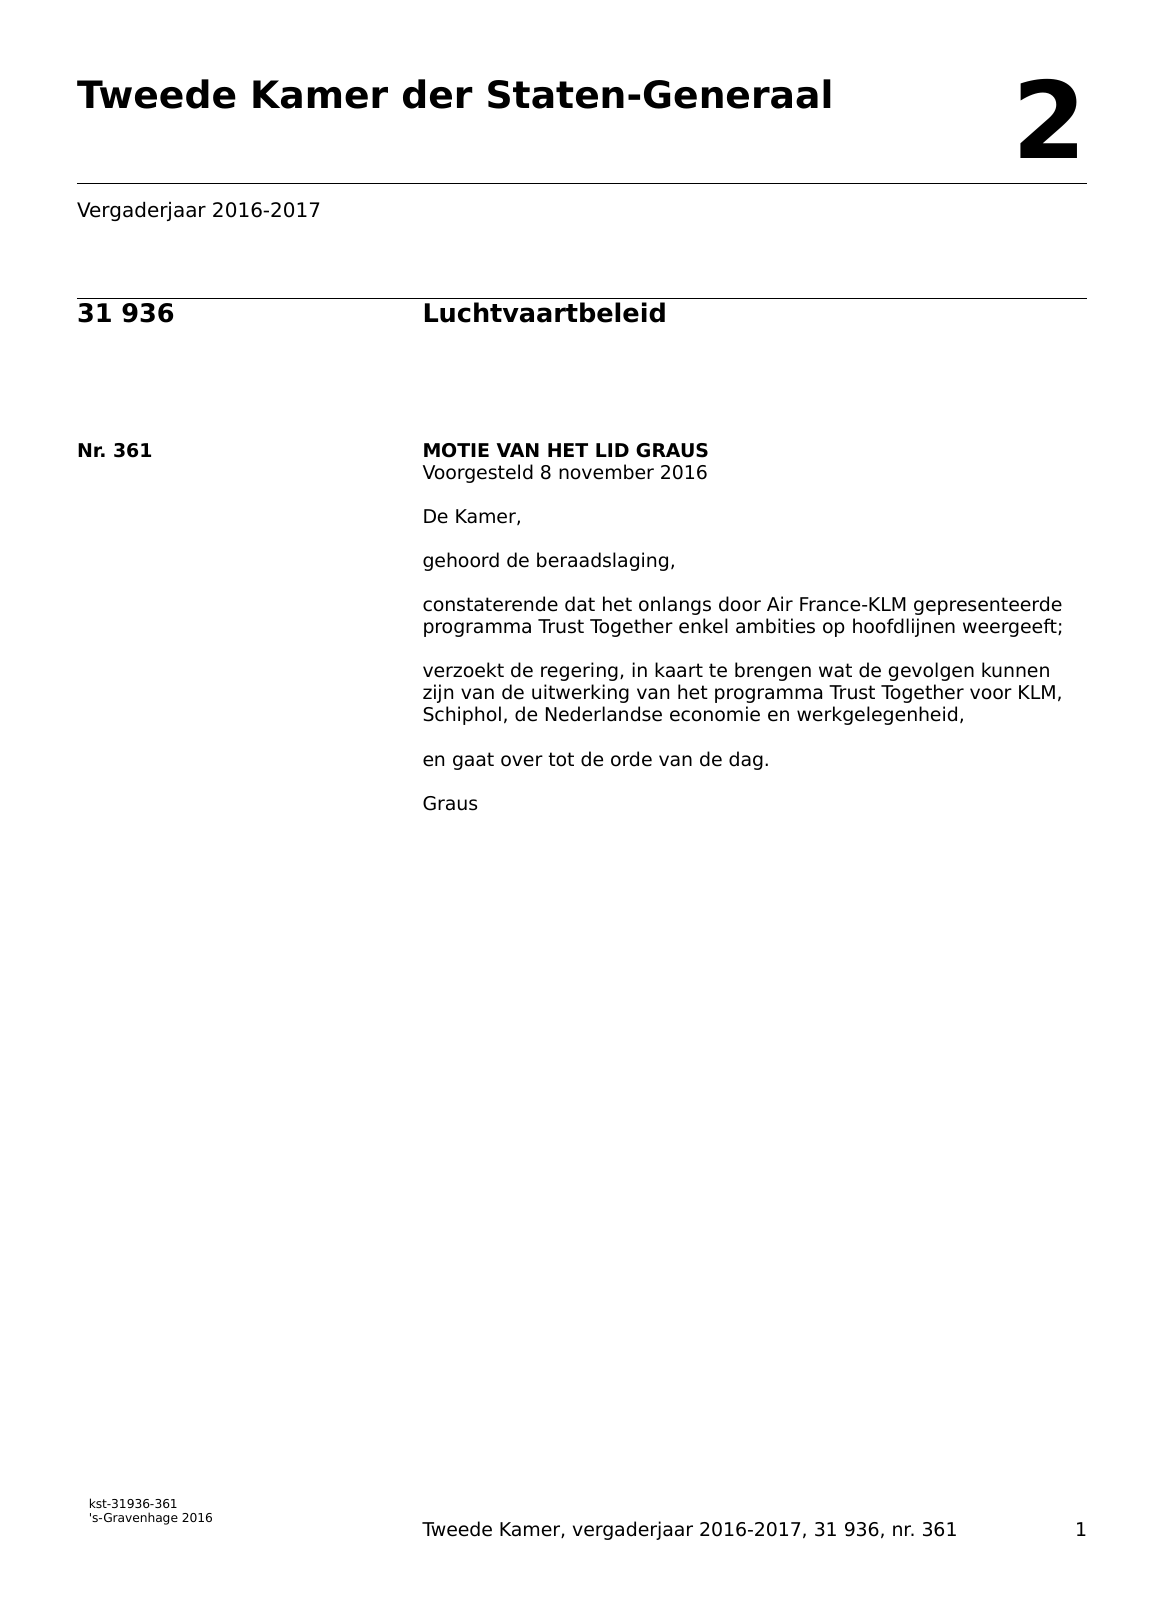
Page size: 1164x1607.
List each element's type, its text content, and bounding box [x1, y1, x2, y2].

text constaterende dat het onlangs door Air France-KLM gepresenteerde programma Trust Together enkel ambities op hoofdlijnen weergeeft; [422, 594, 1087, 638]
text gehoord de beraadslaging, [422, 550, 1087, 572]
subtitle Nr. 361 MOTIE VAN HET LID GRAUS [77, 440, 1087, 462]
subtitle 31 936 Luchtvaartbeleid [77, 299, 1087, 329]
text 's-Gravenhage 2016 [88, 1511, 323, 1525]
text Graus [422, 793, 1087, 814]
table_cell Vergaderjaar 2016-2017 [77, 184, 1087, 298]
text verzoekt de regering, in kaart te brengen wat de gevolgen kunnen zijn van de uitwerking van het programma Trust Together voor KLM, Schiphol, de Nederlandse economie en werkgelegenheid, [422, 660, 1087, 726]
text Voorgesteld 8 november 2016 [422, 462, 1087, 484]
table_header 2 [886, 59, 1087, 183]
text kst-31936-361 [88, 1497, 323, 1511]
text De Kamer, [422, 506, 1087, 528]
table_header Tweede Kamer der Staten-Generaal [77, 59, 886, 183]
text en gaat over tot de orde van de dag. [422, 748, 1087, 770]
